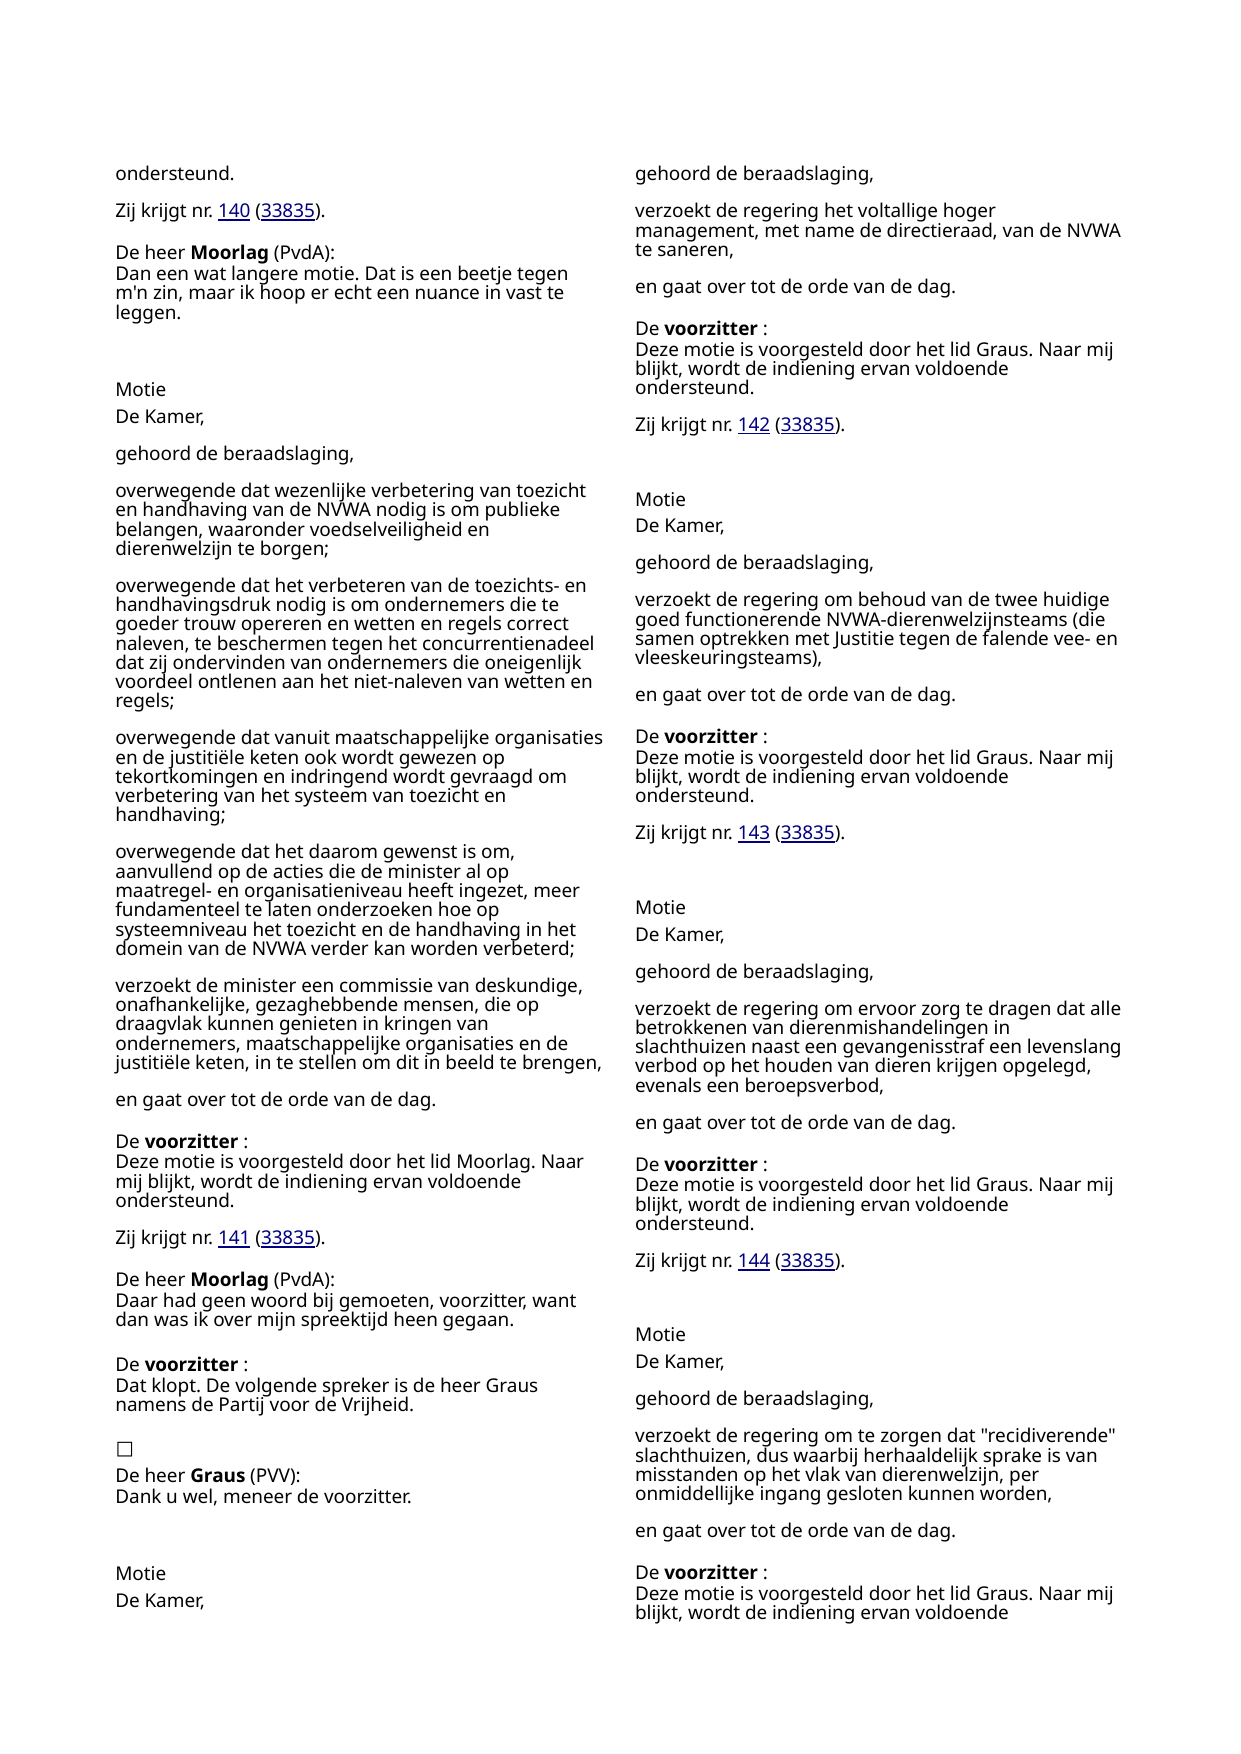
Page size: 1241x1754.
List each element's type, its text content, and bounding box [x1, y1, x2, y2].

text De Kamer, [635, 517, 1125, 537]
text Zij krijgt nr. 140 (33835). [115, 202, 605, 222]
text Motie [635, 1322, 1125, 1347]
text Zij krijgt nr. 143 (33835). [635, 824, 1125, 844]
text en gaat over tot de orde van de dag. [635, 1114, 1125, 1133]
text Dank u wel, meneer de voorzitter. [115, 1488, 605, 1507]
text Daar had geen woord bij gemoeten, voorzitter, want dan was ik over mijn spreektijd heen gegaan. [115, 1292, 605, 1330]
text verzoekt de minister een commissie van deskundige, onafhankelijke, gezaghebbende mensen, die op draagvlak kunnen genieten in kringen van ondernemers, maatschappelijke organisaties en de justitiële keten, in te stellen om dit in beeld te brengen, [115, 977, 605, 1073]
text ⬜ [115, 1436, 605, 1462]
text De voorzitter : [635, 315, 1125, 341]
text Zij krijgt nr. 142 (33835). [635, 416, 1125, 435]
text De heer Moorlag (PvdA): [115, 1266, 605, 1292]
text Deze motie is voorgesteld door het lid Moorlag. Naar mij blijkt, wordt de indiening ervan voldoende ondersteund. [115, 1153, 605, 1211]
text Zij krijgt nr. 144 (33835). [635, 1252, 1125, 1271]
text gehoord de beraadslaging, [635, 963, 1125, 982]
text gehoord de beraadslaging, [635, 554, 1125, 574]
text verzoekt de regering het voltallige hoger management, met name de directieraad, van de NVWA te saneren, [635, 202, 1125, 260]
text Dat klopt. De volgende spreker is de heer Graus namens de Partij voor de Vrijheid. [115, 1377, 605, 1416]
text en gaat over tot de orde van de dag. [115, 1091, 605, 1110]
text Motie [115, 376, 605, 402]
text De voorzitter : [115, 1128, 605, 1153]
text De voorzitter : [635, 723, 1125, 749]
text Motie [635, 486, 1125, 511]
text Motie [635, 894, 1125, 920]
text verzoekt de regering om te zorgen dat "recidiverende" slachthuizen, dus waarbij herhaaldelijk sprake is van misstanden op het vlak van dierenwelzijn, per onmiddellijke ingang gesloten kunnen worden, [635, 1427, 1125, 1504]
text De Kamer, [635, 926, 1125, 945]
text Motie [115, 1561, 605, 1586]
text Zij krijgt nr. 141 (33835). [115, 1229, 605, 1248]
text overwegende dat wezenlijke verbetering van toezicht en handhaving van de NVWA nodig is om publieke belangen, waaronder voedselveiligheid en dierenwelzijn te borgen; [115, 482, 605, 559]
text en gaat over tot de orde van de dag. [635, 1522, 1125, 1541]
text Deze motie is voorgesteld door het lid Graus. Naar mij blijkt, wordt de indiening ervan voldoende ondersteund. [635, 1176, 1125, 1234]
text overwegende dat het verbeteren van de toezichts- en handhavingsdruk nodig is om ondernemers die te goeder trouw opereren en wetten en regels correct naleven, te beschermen tegen het concurrentienadeel dat zij ondervinden van ondernemers die oneigenlijk voordeel ontlenen aan het niet-naleven van wetten en regels; [115, 577, 605, 712]
text overwegende dat vanuit maatschappelijke organisaties en de justitiële keten ook wordt gewezen op tekortkomingen en indringend wordt gevraagd om verbetering van het systeem van toezicht en handhaving; [115, 729, 605, 826]
text De voorzitter : [635, 1151, 1125, 1176]
text De Kamer, [115, 408, 605, 427]
text Dan een wat langere motie. Dat is een beetje tegen m'n zin, maar ik hoop er echt een nuance in vast te leggen. [115, 265, 605, 323]
text De voorzitter : [115, 1351, 605, 1377]
text Deze motie is voorgesteld door het lid Graus. Naar mij blijkt, wordt de indiening ervan voldoende [635, 1585, 1125, 1623]
text verzoekt de regering om ervoor zorg te dragen dat alle betrokkenen van dierenmishandelingen in slachthuizen naast een gevangenisstraf een levenslang verbod op het houden van dieren krijgen opgelegd, evenals een beroepsverbod, [635, 1000, 1125, 1096]
text Deze motie is voorgesteld door het lid Graus. Naar mij blijkt, wordt de indiening ervan voldoende ondersteund. [635, 341, 1125, 398]
text Deze motie is voorgesteld door het lid Graus. Naar mij blijkt, wordt de indiening ervan voldoende ondersteund. [635, 749, 1125, 807]
text gehoord de beraadslaging, [635, 1390, 1125, 1409]
text De heer Graus (PVV): [115, 1462, 605, 1488]
text De heer Moorlag (PvdA): [115, 239, 605, 265]
text gehoord de beraadslaging, [635, 165, 1125, 184]
text verzoekt de regering om behoud van de twee huidige goed functionerende NVWA-dierenwelzijnsteams (die samen optrekken met Justitie tegen de falende vee- en vleeskeuringsteams), [635, 591, 1125, 668]
text De voorzitter : [635, 1559, 1125, 1585]
text en gaat over tot de orde van de dag. [635, 686, 1125, 705]
text gehoord de beraadslaging, [115, 445, 605, 464]
text De Kamer, [635, 1353, 1125, 1373]
text De Kamer, [115, 1592, 605, 1611]
text overwegende dat het daarom gewenst is om, aanvullend op de acties die de minister al op maatregel- en organisatieniveau heeft ingezet, meer fundamenteel te laten onderzoeken hoe op systeemniveau het toezicht en de handhaving in het domein van de NVWA verder kan worden verbeterd; [115, 843, 605, 959]
text ondersteund. [115, 165, 605, 184]
text en gaat over tot de orde van de dag. [635, 278, 1125, 297]
